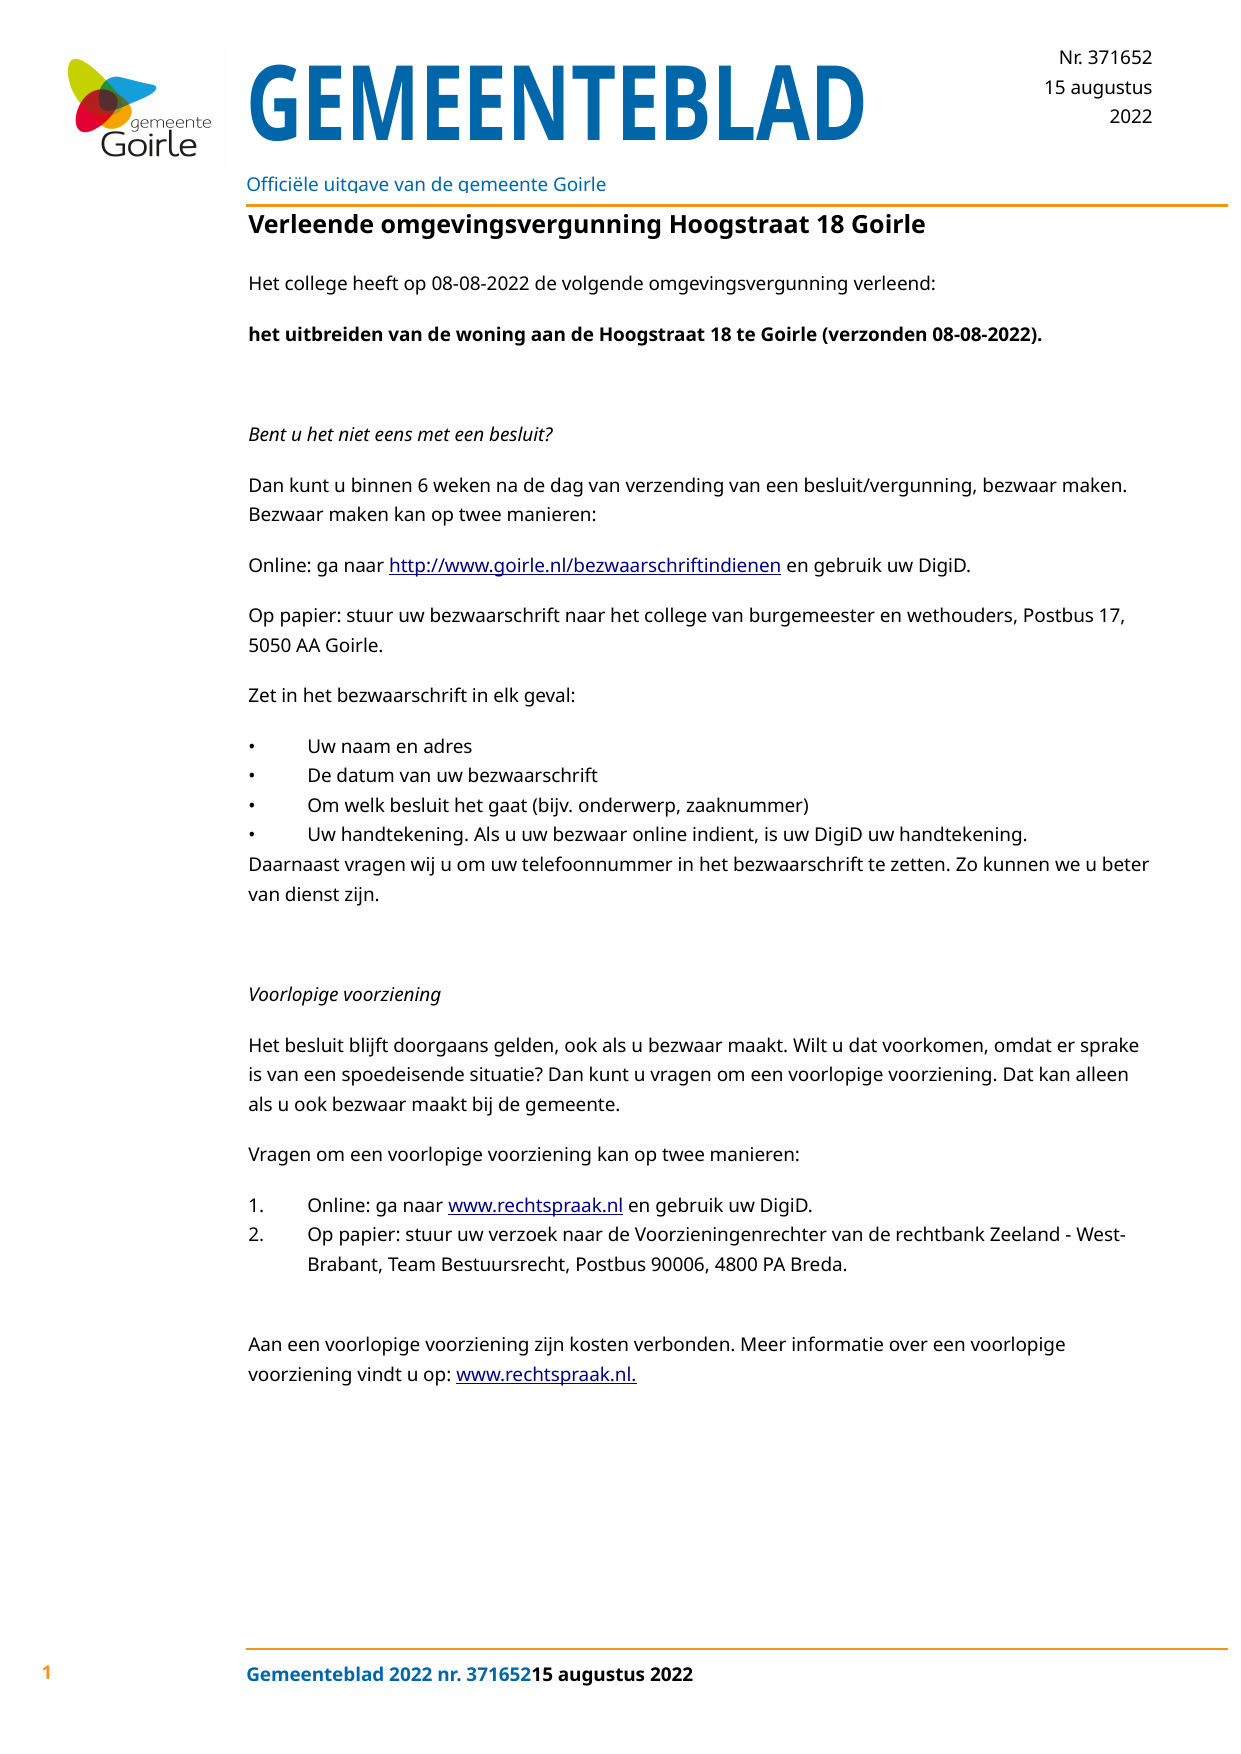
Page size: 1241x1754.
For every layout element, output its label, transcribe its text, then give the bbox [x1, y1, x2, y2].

text Bent u het niet eens met een besluit? [248, 422, 1152, 447]
text Voorlopige voorziening [248, 982, 1152, 1007]
text Online: ga naar http://www.goirle.nl/bezwaarschriftindienen en gebruik uw DigiD. [248, 552, 1152, 578]
text het uitbreiden van de woning aan de Hoogstraat 18 te Goirle (verzonden 08-08-2022). [248, 321, 1152, 346]
list De datum van uw bezwaarschrift [248, 762, 1152, 788]
text Vragen om een voorlopige voorziening kan op twee manieren: [248, 1142, 1152, 1167]
list Om welk besluit het gaat (bijv. onderwerp, zaaknummer) [248, 792, 1152, 818]
text Het besluit blijft doorgaans gelden, ook als u bezwaar maakt. Wilt u dat voorkomen, omdat er sprake is van een spoedeisende situatie? Dan kunt u vragen om een voorlopige voorziening. Dat kan alleen als u ook bezwaar maakt bij de gemeente. [248, 1032, 1152, 1117]
text Aan een voorlopige voorziening zijn kosten verbonden. Meer informatie over een voorlopige voorziening vindt u op: www.rechtspraak.nl. [248, 1331, 1152, 1386]
text Daarnaast vragen wij u om uw telefoonnummer in het bezwaarschrift te zetten. Zo kunnen we u beter van dienst zijn. [248, 851, 1152, 906]
list Online: ga naar www.rechtspraak.nl en gebruik uw DigiD. [248, 1192, 1152, 1218]
text Zet in het bezwaarschrift in elk geval: [248, 682, 1152, 708]
text Het college heeft op 08-08-2022 de volgende omgevingsvergunning verleend: [248, 270, 1152, 296]
picture [41, 47, 231, 172]
list Uw handtekening. Als u uw bezwaar online indient, is uw DigiD uw handtekening. [248, 822, 1152, 847]
list Uw naam en adres [248, 733, 1152, 758]
text Dan kunt u binnen 6 weken na de dag van verzending van een besluit/vergunning, bezwaar maken. Bezwaar maken kan op twee manieren: [248, 472, 1152, 527]
list Op papier: stuur uw verzoek naar de Voorzieningenrechter van de rechtbank Zeeland - West-Brabant, Team Bestuursrecht, Postbus 90006, 4800 PA Breda. [248, 1222, 1152, 1277]
text Verleende omgevingsvergunning Hoogstraat 18 Goirle [248, 207, 1152, 241]
text Op papier: stuur uw bezwaarschrift naar het college van burgemeester en wethouders, Postbus 17, 5050 AA Goirle. [248, 602, 1152, 658]
